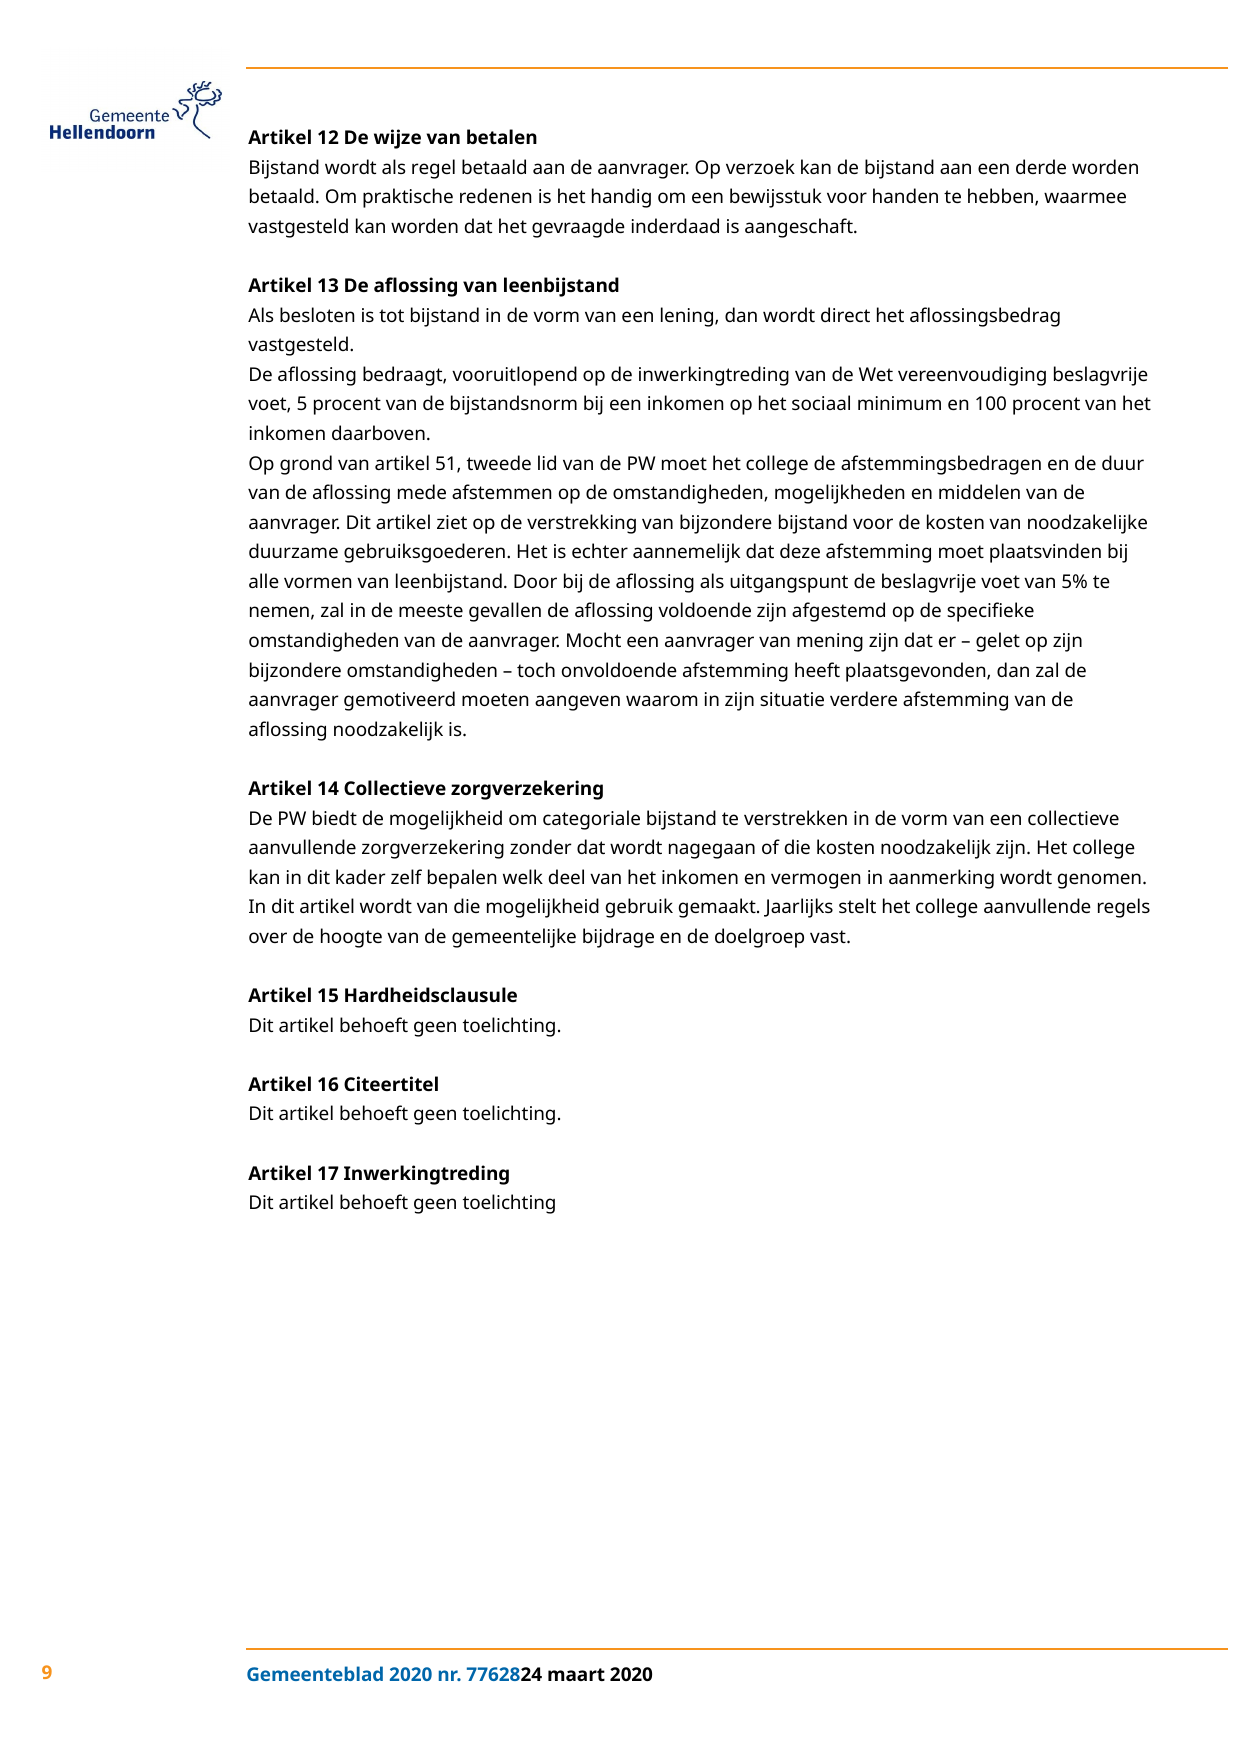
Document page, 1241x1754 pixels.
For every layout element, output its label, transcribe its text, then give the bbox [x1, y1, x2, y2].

text De aflossing bedraagt, vooruitlopend op de inwerkingtreding van de Wet vereenvoudiging beslagvrije voet, 5 procent van de bijstandsnorm bij een inkomen op het sociaal minimum en 100 procent van het inkomen daarboven. [248, 361, 1152, 446]
text Artikel 13 De aflossing van leenbijstand [248, 272, 1152, 298]
picture [41, 47, 231, 172]
text Artikel 17 Inwerkingtreding [248, 1160, 1152, 1186]
text Artikel 15 Hardheidsclausule [248, 982, 1152, 1008]
text De PW biedt de mogelijkheid om categoriale bijstand te verstrekken in de vorm van een collectieve aanvullende zorgverzekering zonder dat wordt nagegaan of die kosten noodzakelijk zijn. Het college kan in dit kader zelf bepalen welk deel van het inkomen en vermogen in aanmerking wordt genomen. In dit artikel wordt van die mogelijkheid gebruik gemaakt. Jaarlijks stelt het college aanvullende regels over de hoogte van de gemeentelijke bijdrage en de doelgroep vast. [248, 805, 1152, 949]
text Artikel 14 Collectieve zorgverzekering [248, 775, 1152, 801]
text Artikel 12 De wijze van betalen [248, 124, 1152, 150]
text Dit artikel behoeft geen toelichting. [248, 1101, 1152, 1126]
text Op grond van artikel 51, tweede lid van de PW moet het college de afstemmingsbedragen en de duur van de aflossing mede afstemmen op de omstandigheden, mogelijkheden en middelen van de aanvrager. Dit artikel ziet op de verstrekking van bijzondere bijstand voor de kosten van noodzakelijke duurzame gebruiksgoederen. Het is echter aannemelijk dat deze afstemming moet plaatsvinden bij alle vormen van leenbijstand. Door bij de aflossing als uitgangspunt de beslagvrije voet van 5% te nemen, zal in de meeste gevallen de aflossing voldoende zijn afgestemd op de specifieke omstandigheden van de aanvrager. Mocht een aanvrager van mening zijn dat er – gelet op zijn bijzondere omstandigheden – toch onvoldoende afstemming heeft plaatsgevonden, dan zal de aanvrager gemotiveerd moeten aangeven waarom in zijn situatie verdere afstemming van de aflossing noodzakelijk is. [248, 450, 1152, 742]
text Als besloten is tot bijstand in de vorm van een lening, dan wordt direct het aflossingsbedrag vastgesteld. [248, 302, 1152, 357]
text Dit artikel behoeft geen toelichting [248, 1189, 1152, 1215]
text Artikel 16 Citeertitel [248, 1071, 1152, 1097]
text Dit artikel behoeft geen toelichting. [248, 1012, 1152, 1038]
text Bijstand wordt als regel betaald aan de aanvrager. Op verzoek kan de bijstand aan een derde worden betaald. Om praktische redenen is het handig om een bewijsstuk voor handen te hebben, waarmee vastgesteld kan worden dat het gevraagde inderdaad is aangeschaft. [248, 154, 1152, 239]
